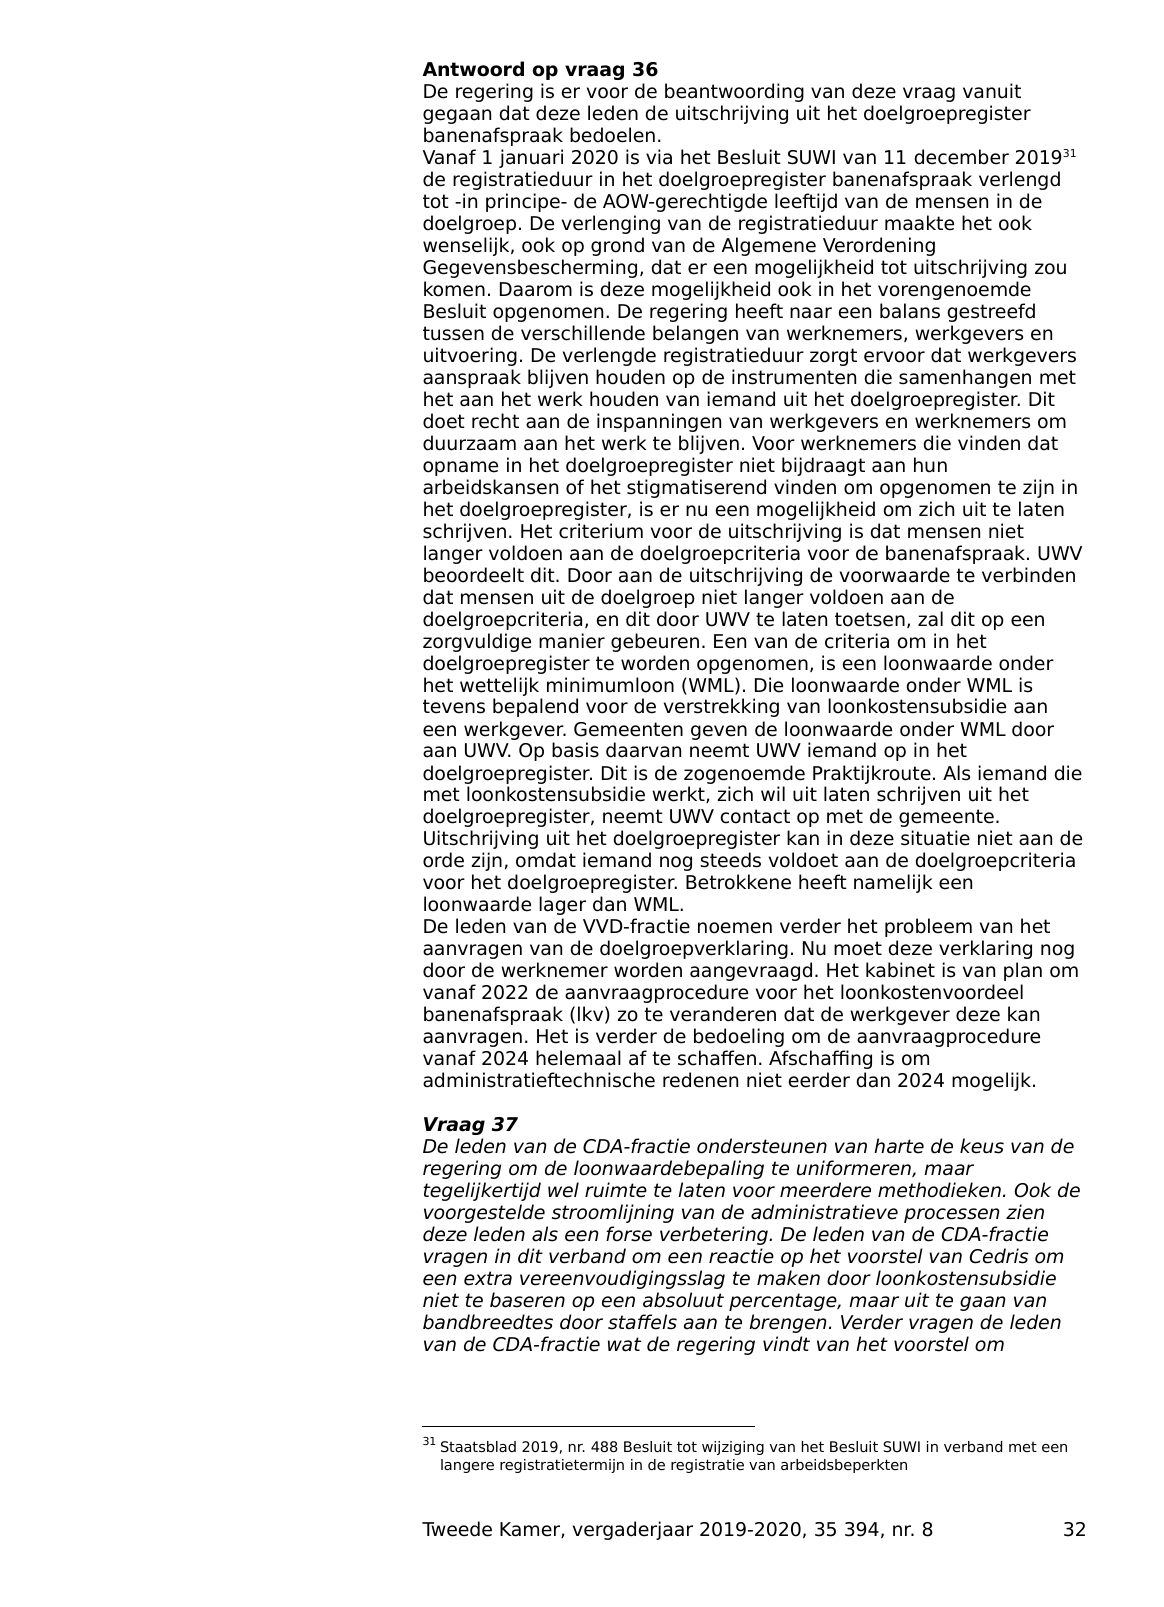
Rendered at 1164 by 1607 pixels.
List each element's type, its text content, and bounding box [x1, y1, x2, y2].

text Vraag 37 [422, 1114, 1087, 1136]
text De leden van de CDA-fractie ondersteunen van harte de keus van de regering om de loonwaardebepaling te uniformeren, maar tegelijkertijd wel ruimte te laten voor meerdere methodieken. Ook de voorgestelde stroomlijning van de administratieve processen zien deze leden als een forse verbetering. De leden van de CDA-fractie vragen in dit verband om een reactie op het voorstel van Cedris om een extra vereenvoudigingsslag te maken door loonkostensubsidie niet te baseren op een absoluut percentage, maar uit te gaan van bandbreedtes door staffels aan te brengen. Verder vragen de leden van de CDA-fractie wat de regering vindt van het voorstel om [422, 1136, 1087, 1356]
text Vanaf 1 januari 2020 is via het Besluit SUWI van 11 december 2019 de registratieduur in het doelgroepregister banenafspraak verlengd tot -in principe- de AOW-gerechtigde leeftijd van de mensen in de doelgroep. De verlenging van de registratieduur maakte het ook wenselijk, ook op grond van de Algemene Verordening Gegevensbescherming, dat er een mogelijkheid tot uitschrijving zou komen. Daarom is deze mogelijkheid ook in het vorengenoemde Besluit opgenomen. De regering heeft naar een balans gestreefd tussen de verschillende belangen van werknemers, werkgevers en uitvoering. De verlengde registratieduur zorgt ervoor dat werkgevers aanspraak blijven houden op de instrumenten die samenhangen met het aan het werk houden van iemand uit het doelgroepregister. Dit doet recht aan de inspanningen van werkgevers en werknemers om duurzaam aan het werk te blijven. Voor werknemers die vinden dat opname in het doelgroepregister niet bijdraagt aan hun arbeidskansen of het stigmatiserend vinden om opgenomen te zijn in het doelgroepregister, is er nu een mogelijkheid om zich uit te laten schrijven. Het criterium voor de uitschrijving is dat mensen niet langer voldoen aan de doelgroepcriteria voor de banenafspraak. UWV beoordeelt dit. Door aan de uitschrijving de voorwaarde te verbinden dat mensen uit de doelgroep niet langer voldoen aan de doelgroepcriteria, en dit door UWV te laten toetsen, zal dit op een zorgvuldige manier gebeuren. Een van de criteria om in het doelgroepregister te worden opgenomen, is een loonwaarde onder het wettelijk minimumloon (WML). Die loonwaarde onder WML is tevens bepalend voor de verstrekking van loonkostensubsidie aan een werkgever. Gemeenten geven de loonwaarde onder WML door aan UWV. Op basis daarvan neemt UWV iemand op in het doelgroepregister. Dit is de zogenoemde Praktijkroute. Als iemand die met loonkostensubsidie werkt, zich wil uit laten schrijven uit het doelgroepregister, neemt UWV contact op met de gemeente. Uitschrijving uit het doelgroepregister kan in deze situatie niet aan de orde zijn, omdat iemand nog steeds voldoet aan de doelgroepcriteria voor het doelgroepregister. Betrokkene heeft namelijk een loonwaarde lager dan WML. [422, 147, 1087, 916]
text Staatsblad 2019, nr. 488 Besluit tot wijziging van het Besluit SUWI in verband met een langere registratietermijn in de registratie van arbeidsbeperkten [422, 1435, 1087, 1474]
text De regering is er voor de beantwoording van deze vraag vanuit gegaan dat deze leden de uitschrijving uit het doelgroepregister banenafspraak bedoelen. [422, 81, 1087, 147]
text Antwoord op vraag 36 [422, 59, 1087, 81]
text De leden van de VVD-fractie noemen verder het probleem van het aanvragen van de doelgroepverklaring. Nu moet deze verklaring nog door de werknemer worden aangevraagd. Het kabinet is van plan om vanaf 2022 de aanvraagprocedure voor het loonkostenvoordeel banenafspraak (lkv) zo te veranderen dat de werkgever deze kan aanvragen. Het is verder de bedoeling om de aanvraagprocedure vanaf 2024 helemaal af te schaffen. Afschaffing is om administratieftechnische redenen niet eerder dan 2024 mogelijk. [422, 916, 1087, 1092]
